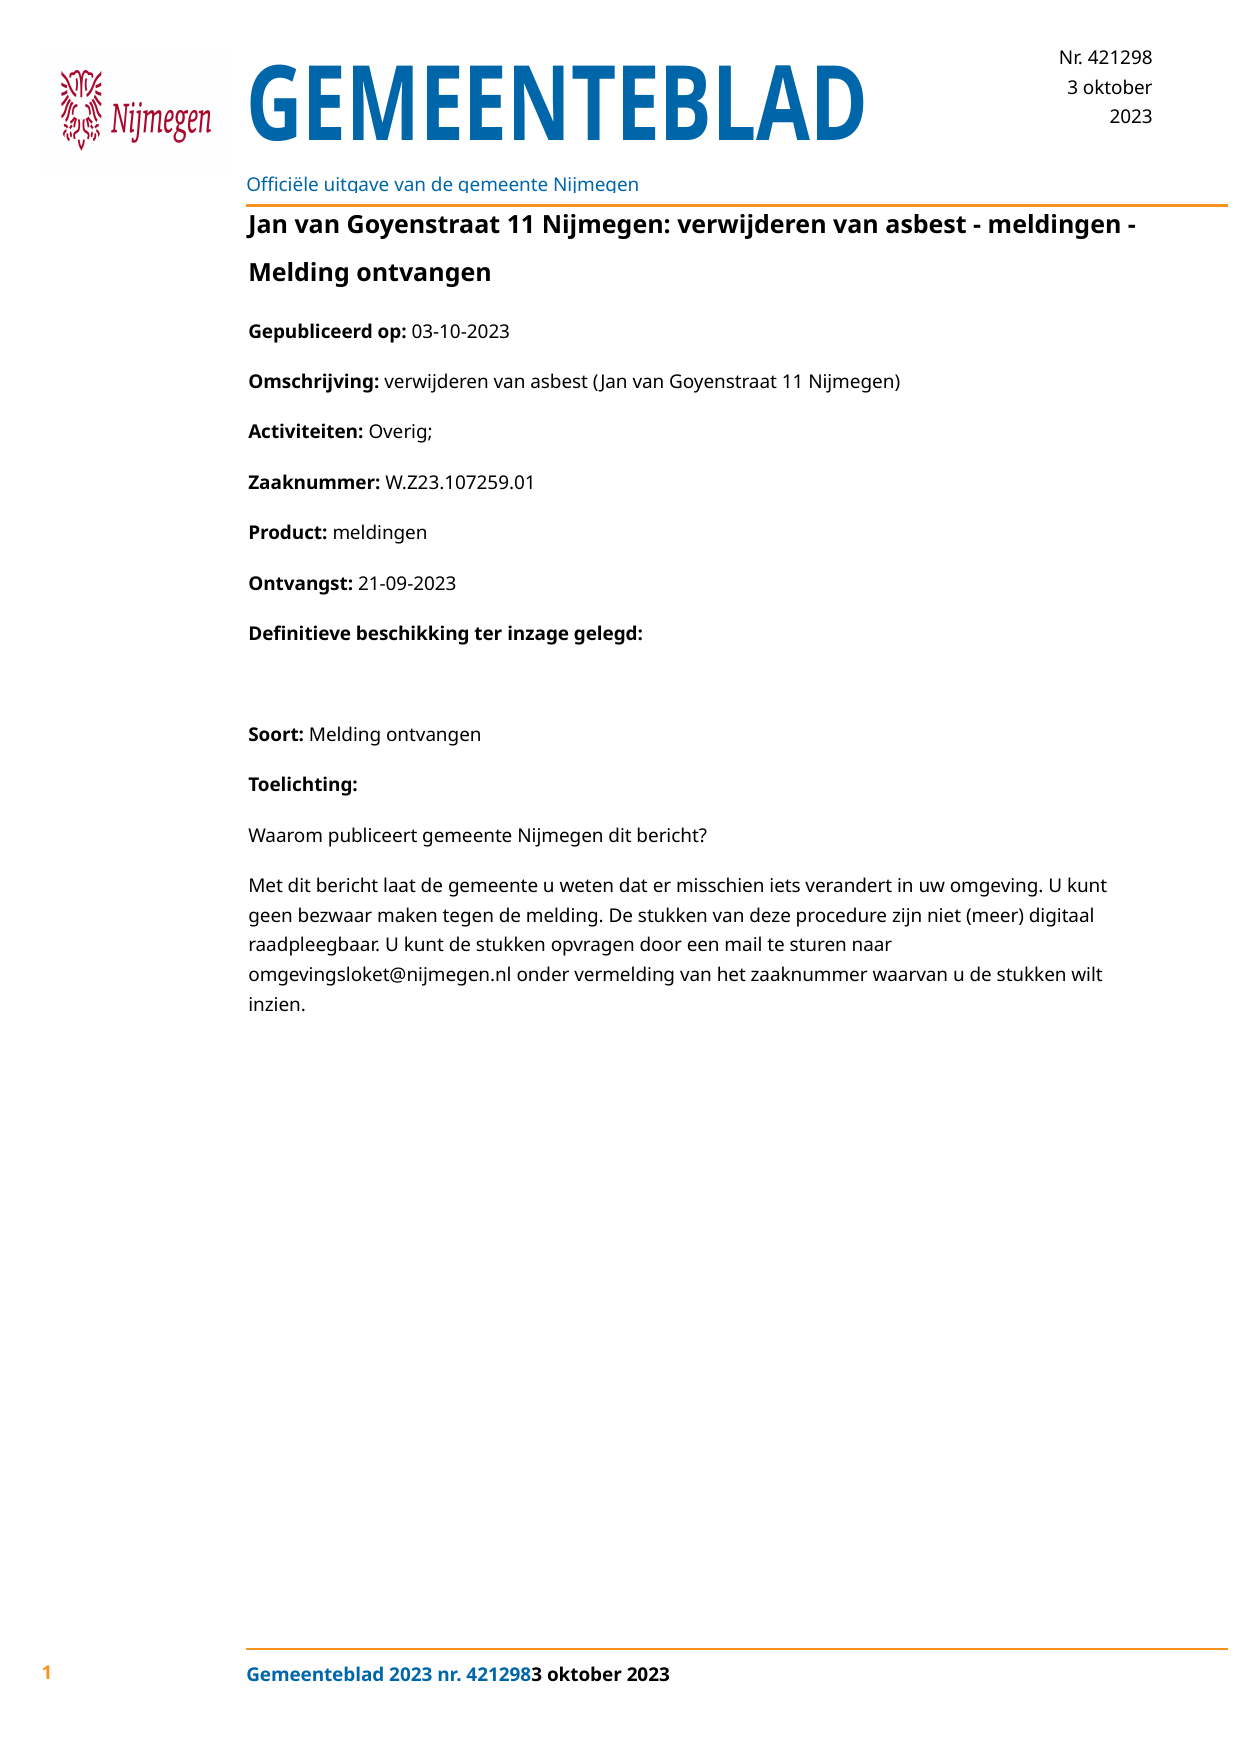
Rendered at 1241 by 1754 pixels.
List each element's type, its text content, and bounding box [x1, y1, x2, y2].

text Soort: Melding ontvangen [248, 721, 1152, 747]
text Toelichting: [248, 772, 1152, 797]
text Product: meldingen [248, 519, 1152, 545]
picture [41, 47, 231, 172]
text Ontvangst: 21-09-2023 [248, 570, 1152, 596]
text Zaaknummer: W.Z23.107259.01 [248, 469, 1152, 495]
text Waarom publiceert gemeente Nijmegen dit bericht? [248, 822, 1152, 848]
text Omschrijving: verwijderen van asbest (Jan van Goyenstraat 11 Nijmegen) [248, 368, 1152, 394]
text Activiteiten: Overig; [248, 419, 1152, 444]
text Met dit bericht laat de gemeente u weten dat er misschien iets verandert in uw omgeving. U kunt geen bezwaar maken tegen de melding. De stukken van deze procedure zijn niet (meer) digitaal raadpleegbaar. U kunt de stukken opvragen door een mail te sturen naar omgevingsloket@nijmegen.nl onder vermelding van het zaaknummer waarvan u de stukken wilt inzien. [248, 872, 1152, 1017]
text Definitieve beschikking ter inzage gelegd: [248, 620, 1152, 646]
text Gepubliceerd op: 03-10-2023 [248, 318, 1152, 344]
text Jan van Goyenstraat 11 Nijmegen: verwijderen van asbest - meldingen - Melding ontvangen [248, 207, 1152, 288]
